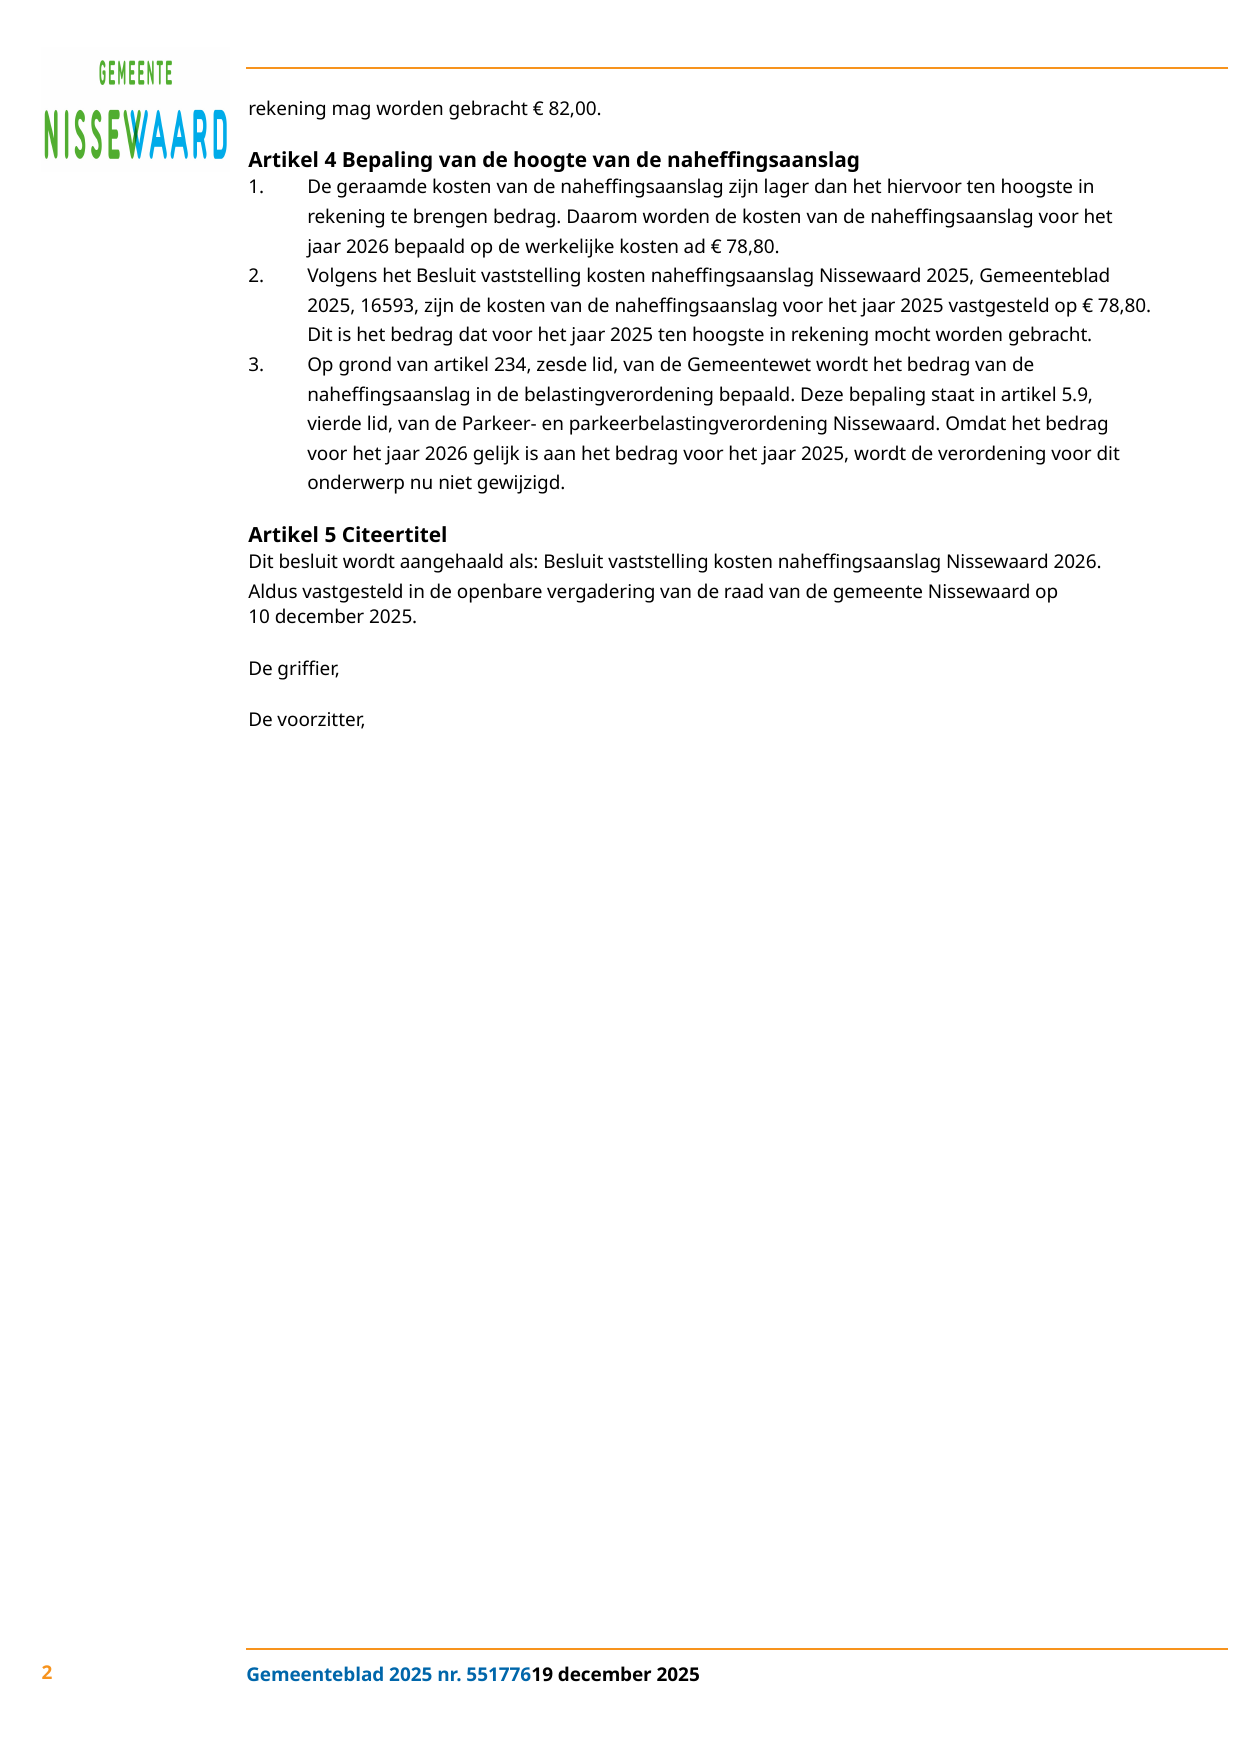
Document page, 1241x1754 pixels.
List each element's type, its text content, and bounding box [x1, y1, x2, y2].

text Artikel 5 Citeertitel [248, 520, 1152, 548]
text De griffier, [248, 655, 1152, 681]
text rekening mag worden gebracht € 82,00. [248, 95, 1152, 121]
text Aldus vastgesteld in de openbare vergadering van de raad van de gemeente Nissewaard op [248, 578, 1152, 604]
text 10 december 2025. [248, 604, 1152, 629]
list De geraamde kosten van de naheffingsaanslag zijn lager dan het hiervoor ten hoogste in rekening te brengen bedrag. Daarom worden de kosten van de naheffingsaanslag voor het jaar 2026 bepaald op de werkelijke kosten ad € 78,80. [248, 174, 1152, 258]
text De voorzitter, [248, 707, 1152, 732]
picture [41, 47, 231, 172]
list Volgens het Besluit vaststelling kosten naheffingsaanslag Nissewaard 2025, Gemeenteblad 2025, 16593, zijn de kosten van de naheffingsaanslag voor het jaar 2025 vastgesteld op € 78,80. Dit is het bedrag dat voor het jaar 2025 ten hoogste in rekening mocht worden gebracht. [248, 262, 1152, 347]
text Dit besluit wordt aangehaald als: Besluit vaststelling kosten naheffingsaanslag Nissewaard 2026. [248, 548, 1152, 574]
text Artikel 4 Bepaling van de hoogte van de naheffingsaanslag [248, 145, 1152, 174]
list Op grond van artikel 234, zesde lid, van de Gemeentewet wordt het bedrag van de naheffingsaanslag in de belastingverordening bepaald. Deze bepaling staat in artikel 5.9, vierde lid, van de Parkeer- en parkeerbelastingverordening Nissewaard. Omdat het bedrag voor het jaar 2026 gelijk is aan het bedrag voor het jaar 2025, wordt de verordening voor dit onderwerp nu niet gewijzigd. [248, 351, 1152, 495]
